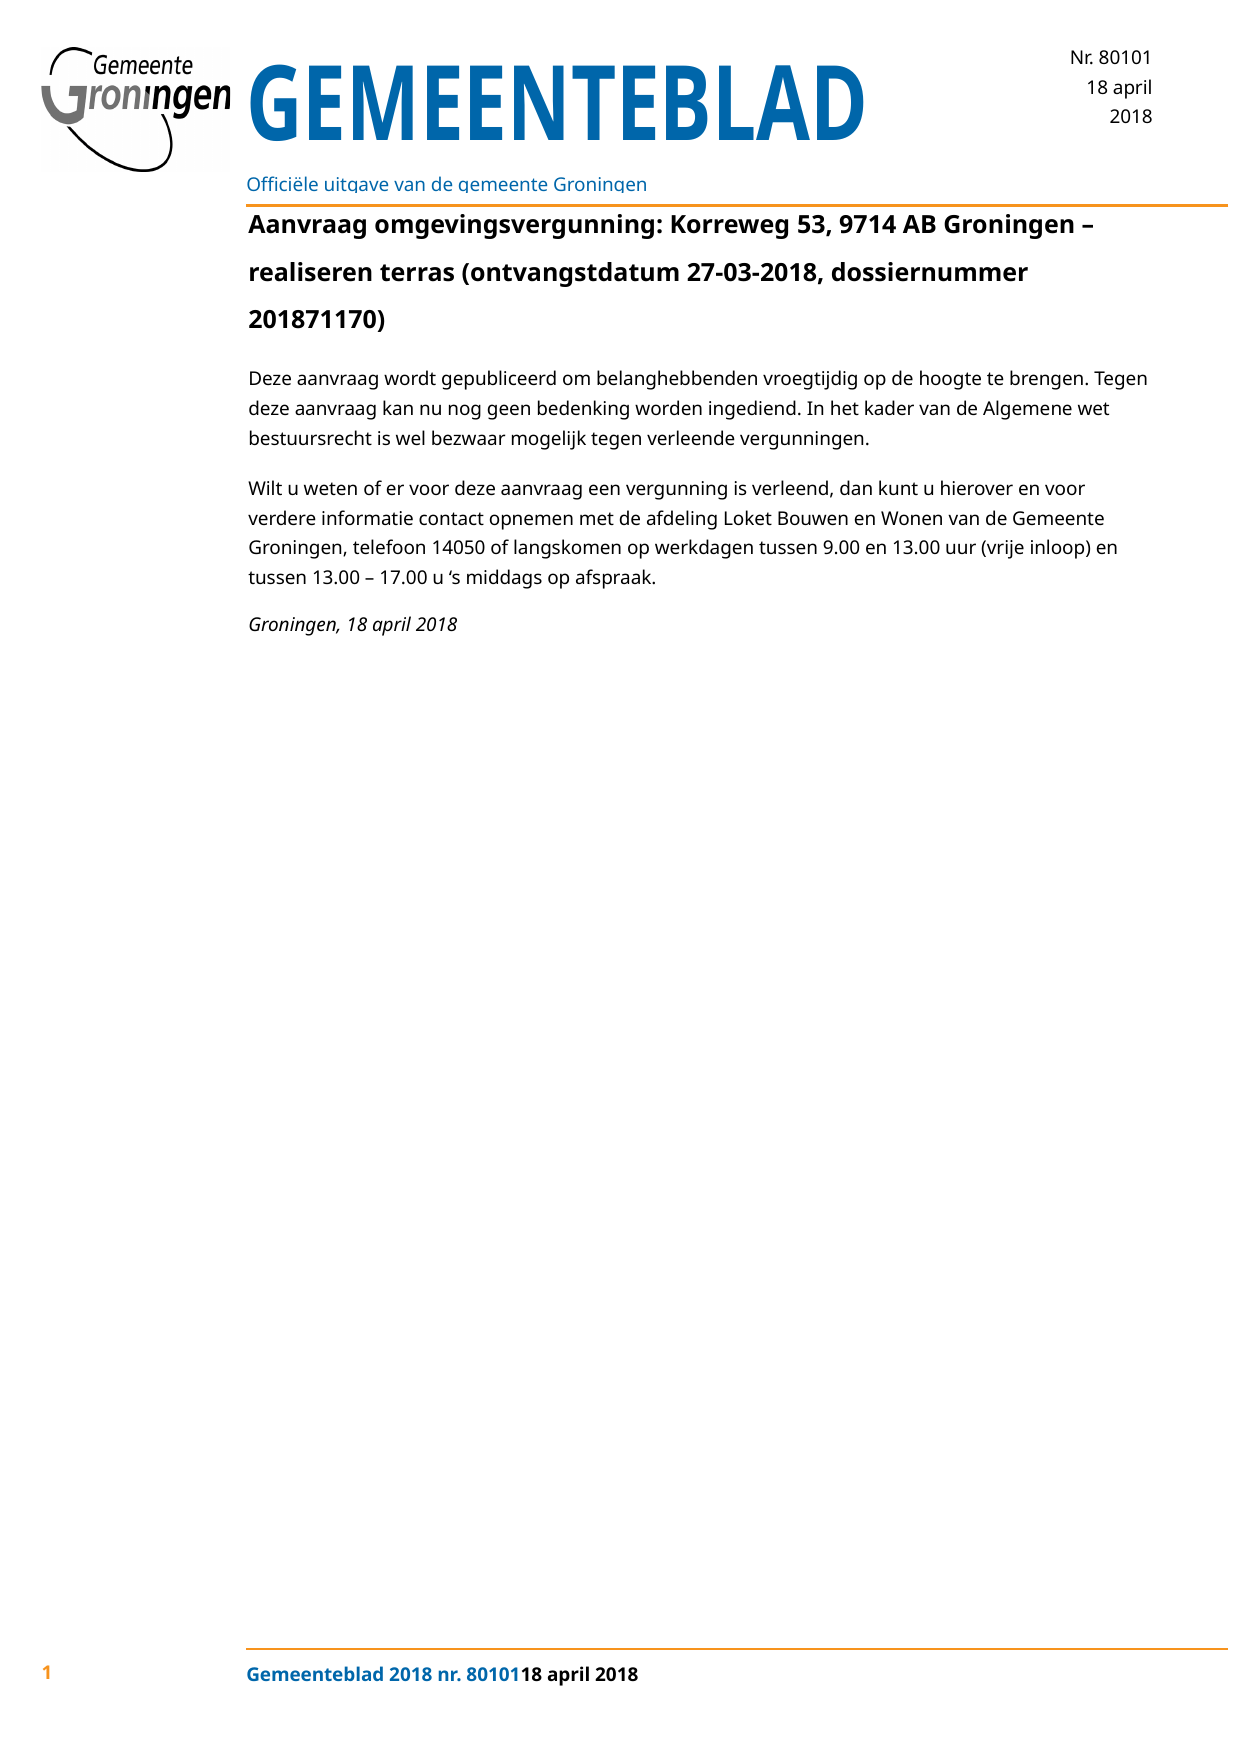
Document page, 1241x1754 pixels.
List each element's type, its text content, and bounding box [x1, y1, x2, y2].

text Groningen, 18 april 2018 [248, 612, 1152, 637]
text Deze aanvraag wordt gepubliceerd om belanghebbenden vroegtijdig op de hoogte te brengen. Tegen deze aanvraag kan nu nog geen bedenking worden ingediend. In het kader van de Algemene wet bestuursrecht is wel bezwaar mogelijk tegen verleende vergunningen. [248, 366, 1152, 450]
text Wilt u weten of er voor deze aanvraag een vergunning is verleend, dan kunt u hierover en voor verdere informatie contact opnemen met de afdeling Loket Bouwen en Wonen van de Gemeente Groningen, telefoon 14050 of langskomen op werkdagen tussen 9.00 en 13.00 uur (vrije inloop) en tussen 13.00 – 17.00 u ‘s middags op afspraak. [248, 475, 1152, 589]
text Aanvraag omgevingsvergunning: Korreweg 53, 9714 AB Groningen – realiseren terras (ontvangstdatum 27-03-2018, dossiernummer 201871170) [248, 207, 1152, 336]
picture [41, 47, 231, 172]
